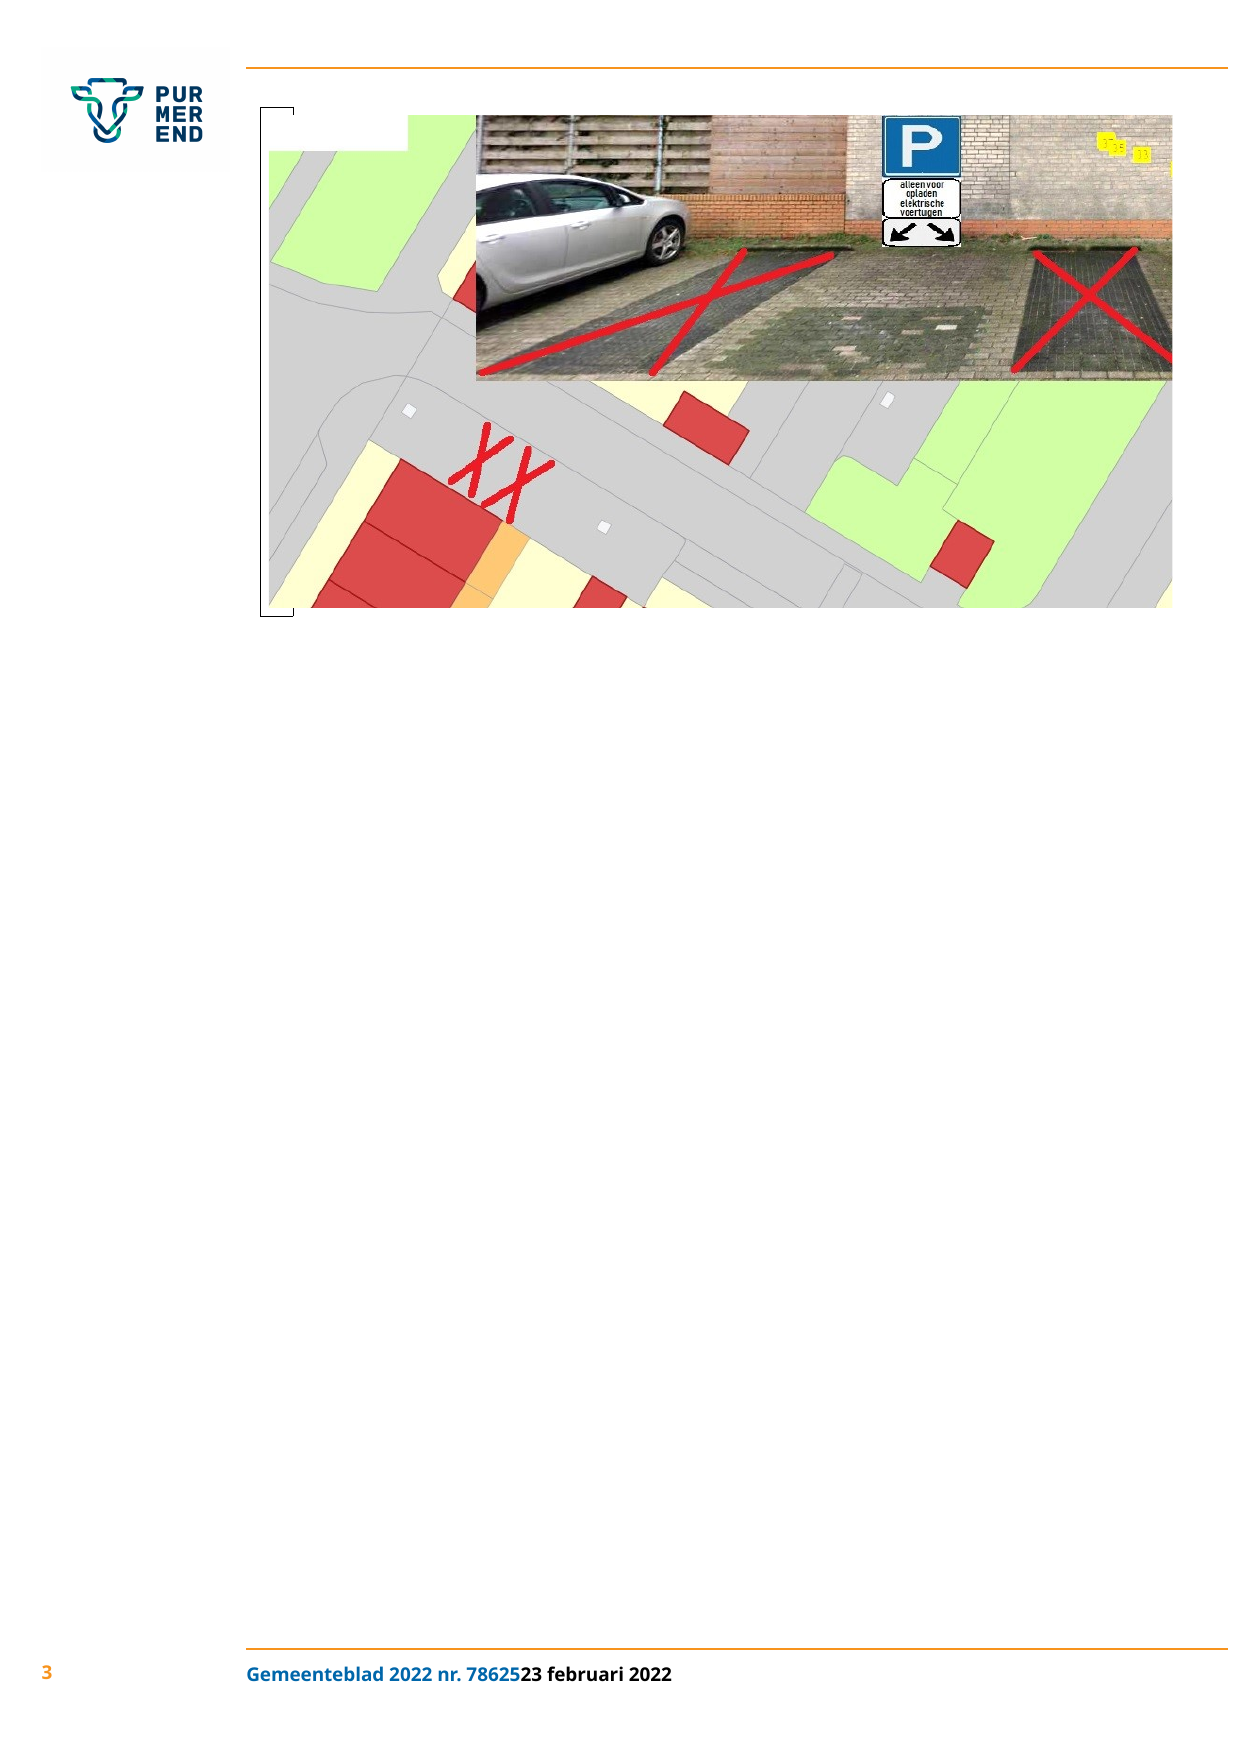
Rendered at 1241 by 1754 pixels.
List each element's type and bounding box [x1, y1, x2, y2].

picture [41, 47, 231, 172]
picture [268, 115, 1173, 608]
